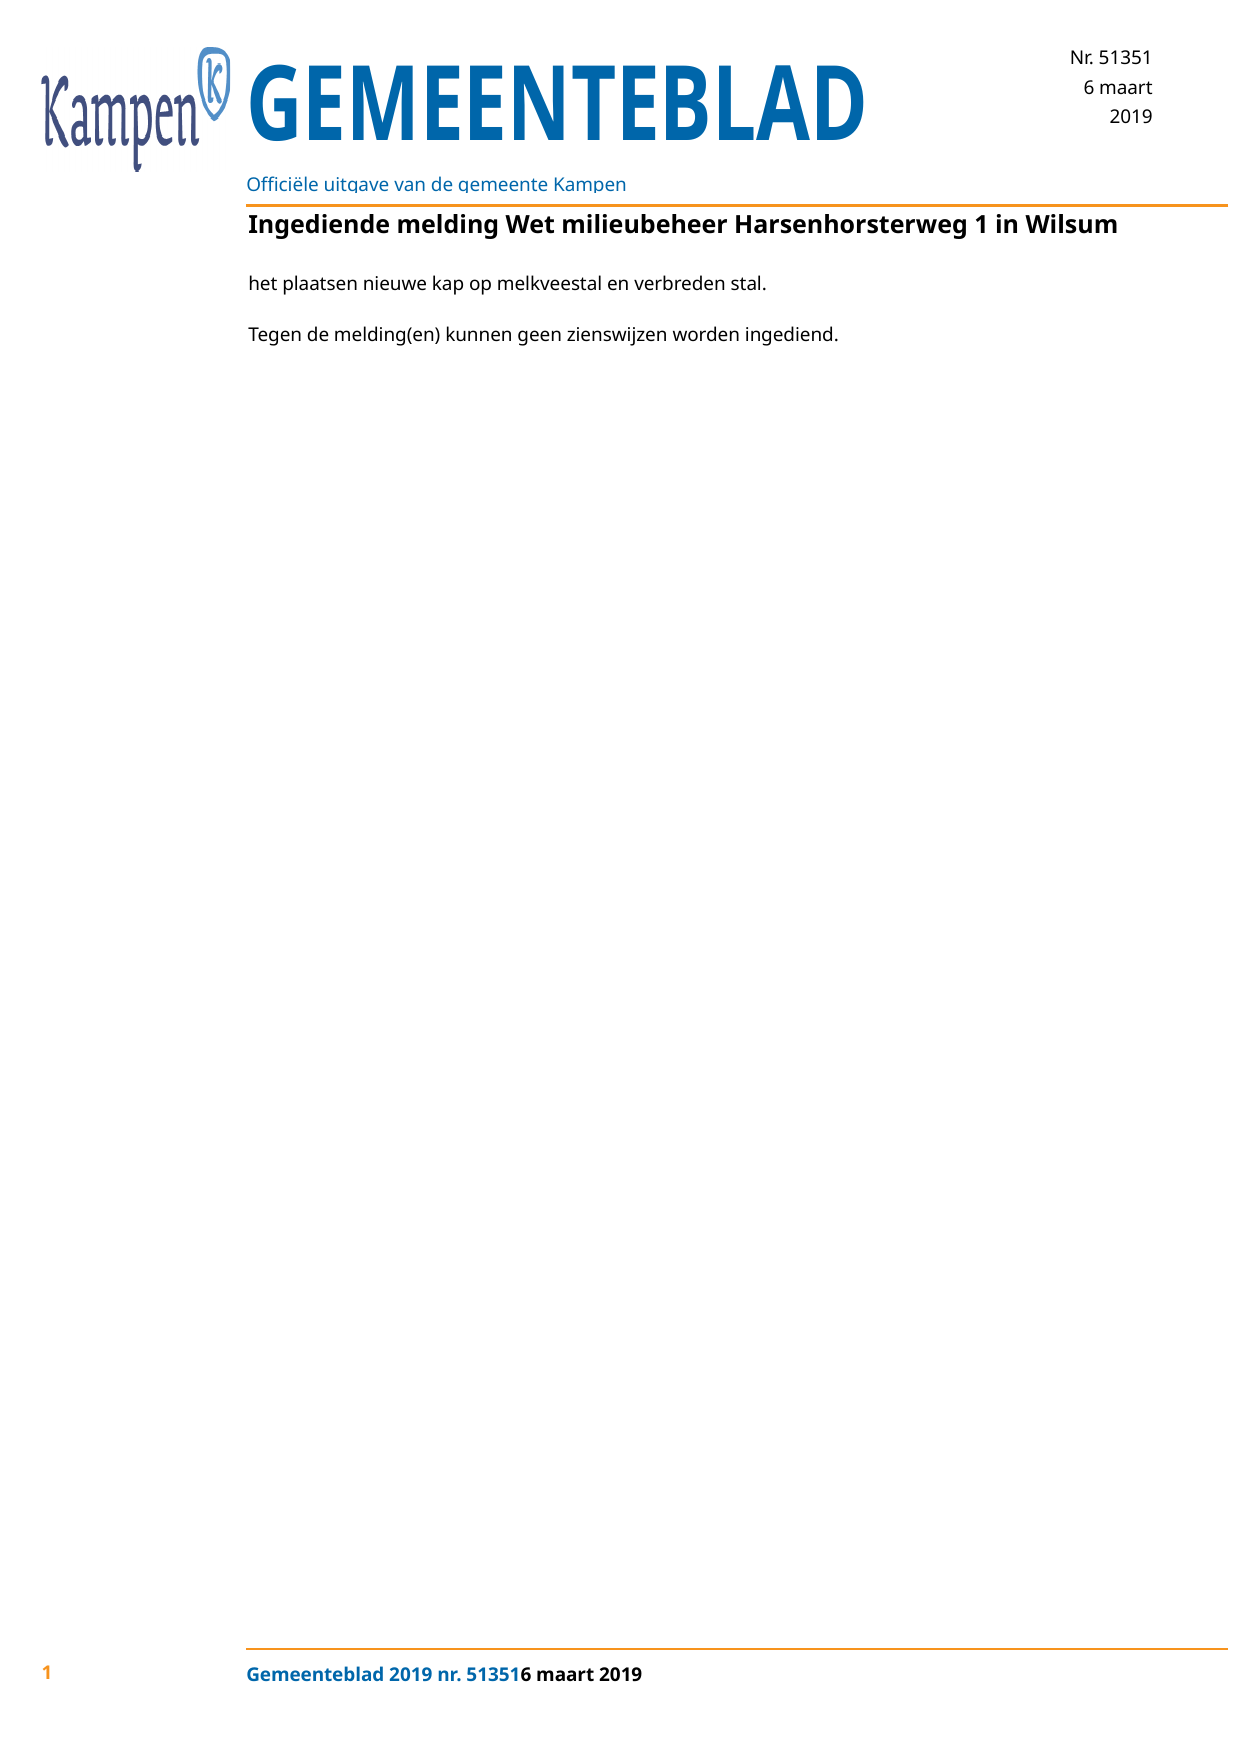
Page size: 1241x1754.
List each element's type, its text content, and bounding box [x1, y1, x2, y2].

picture [41, 47, 231, 172]
text Ingediende melding Wet milieubeheer Harsenhorsterweg 1 in Wilsum [248, 207, 1152, 241]
text Tegen de melding(en) kunnen geen zienswijzen worden ingediend. [248, 321, 1152, 346]
text het plaatsen nieuwe kap op melkveestal en verbreden stal. [248, 270, 1152, 296]
